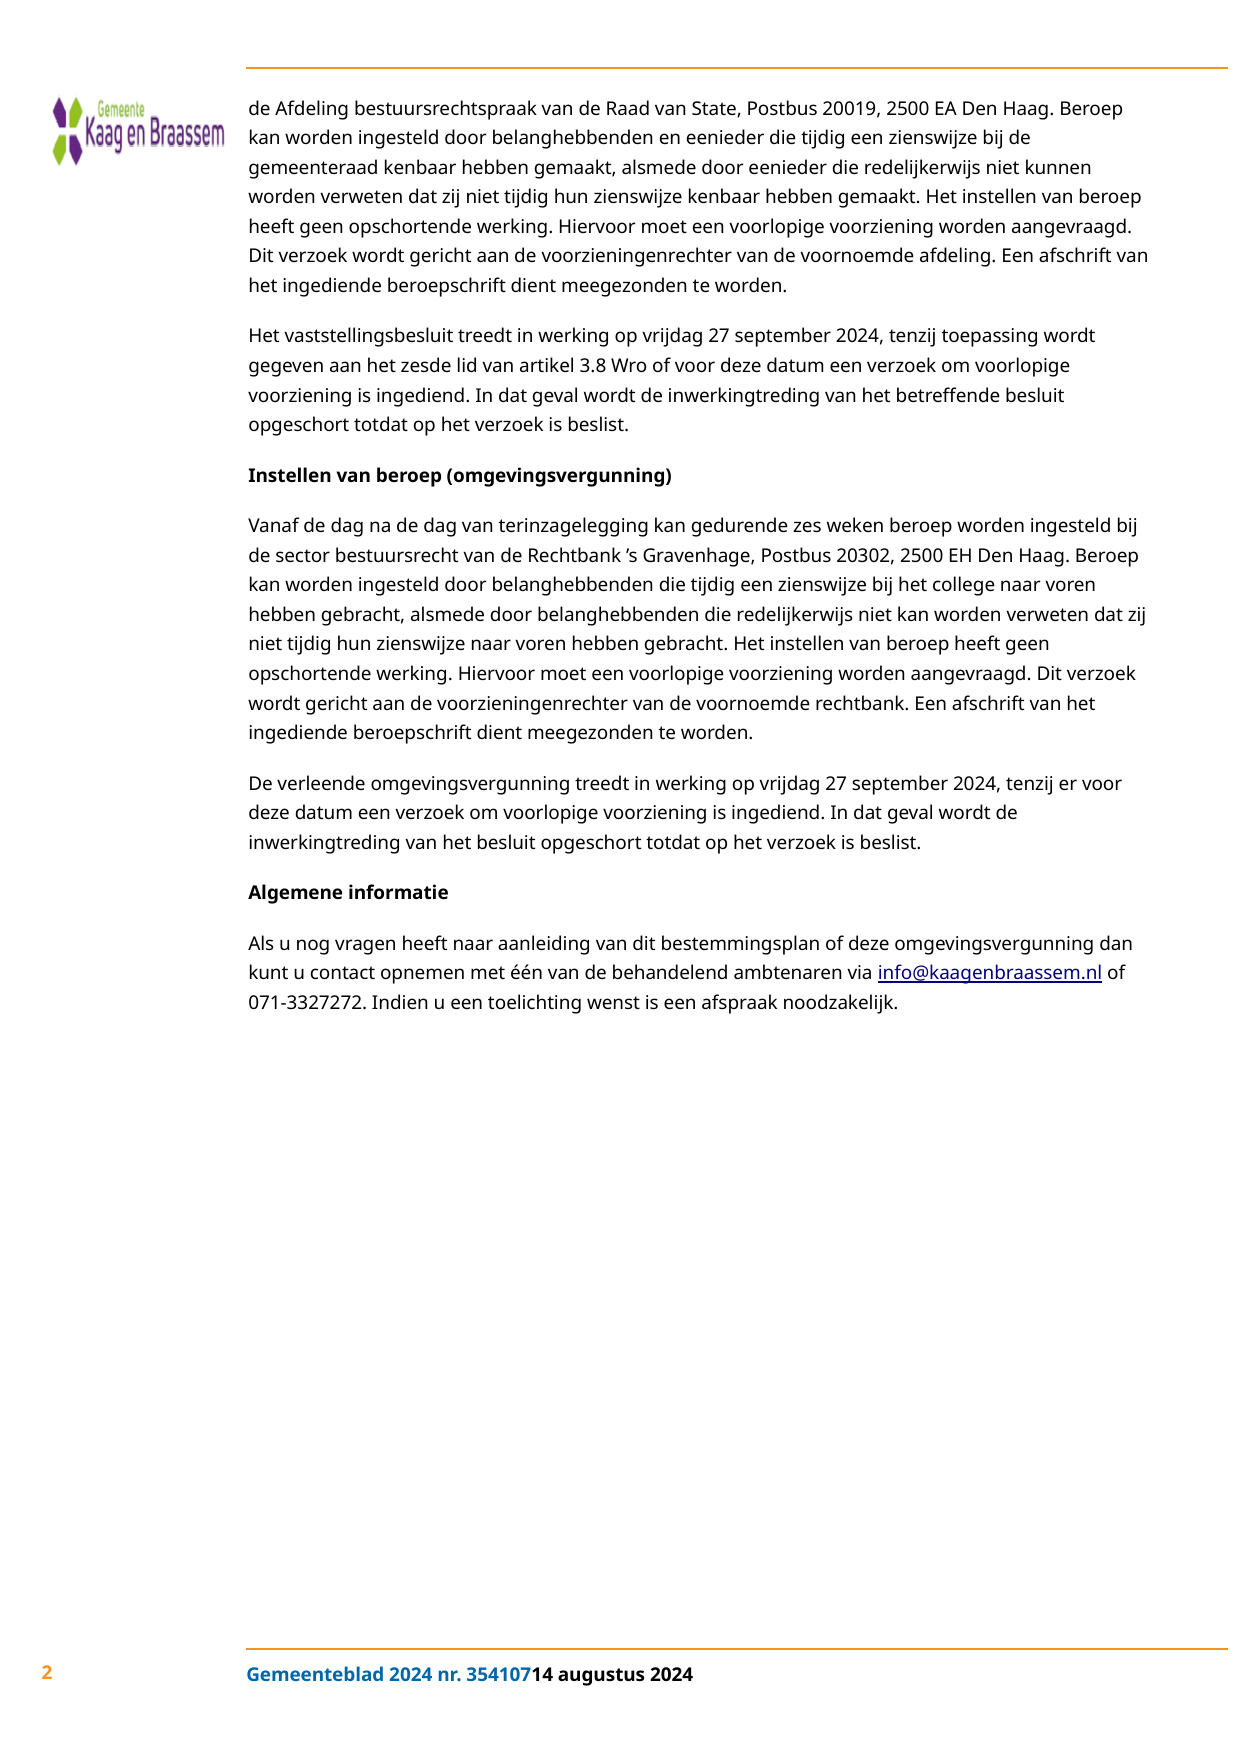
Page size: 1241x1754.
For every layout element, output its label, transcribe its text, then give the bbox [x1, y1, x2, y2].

text De verleende omgevingsvergunning treedt in werking op vrijdag 27 september 2024, tenzij er voor deze datum een verzoek om voorlopige voorziening is ingediend. In dat geval wordt de inwerkingtreding van het besluit opgeschort totdat op het verzoek is beslist. [248, 770, 1152, 855]
text Vanaf de dag na de dag van terinzagelegging kan gedurende zes weken beroep worden ingesteld bij de sector bestuursrecht van de Rechtbank ’s Gravenhage, Postbus 20302, 2500 EH Den Haag. Beroep kan worden ingesteld door belanghebbenden die tijdig een zienswijze bij het college naar voren hebben gebracht, alsmede door belanghebbenden die redelijkerwijs niet kan worden verweten dat zij niet tijdig hun zienswijze naar voren hebben gebracht. Het instellen van beroep heeft geen opschortende werking. Hiervoor moet een voorlopige voorziening worden aangevraagd. Dit verzoek wordt gericht aan de voorzieningenrechter van de voornoemde rechtbank. Een afschrift van het ingediende beroepschrift dient meegezonden te worden. [248, 512, 1152, 745]
text Als u nog vragen heeft naar aanleiding van dit bestemmingsplan of deze omgevingsvergunning dan kunt u contact opnemen met één van de behandelend ambtenaren via info@kaagenbraassem.nl of 071-3327272. Indien u een toelichting wenst is een afspraak noodzakelijk. [248, 930, 1152, 1015]
text de Afdeling bestuursrechtspraak van de Raad van State, Postbus 20019, 2500 EA Den Haag. Beroep kan worden ingesteld door belanghebbenden en eenieder die tijdig een zienswijze bij de gemeenteraad kenbaar hebben gemaakt, alsmede door eenieder die redelijkerwijs niet kunnen worden verweten dat zij niet tijdig hun zienswijze kenbaar hebben gemaakt. Het instellen van beroep heeft geen opschortende werking. Hiervoor moet een voorlopige voorziening worden aangevraagd. Dit verzoek wordt gericht aan de voorzieningenrechter van de voornoemde afdeling. Een afschrift van het ingediende beroepschrift dient meegezonden te worden. [248, 95, 1152, 298]
text Algemene informatie [248, 879, 1152, 905]
picture [41, 47, 231, 172]
text Het vaststellingsbesluit treedt in werking op vrijdag 27 september 2024, tenzij toepassing wordt gegeven aan het zesde lid van artikel 3.8 Wro of voor deze datum een verzoek om voorlopige voorziening is ingediend. In dat geval wordt de inwerkingtreding van het betreffende besluit opgeschort totdat op het verzoek is beslist. [248, 323, 1152, 437]
text Instellen van beroep (omgevingsvergunning) [248, 462, 1152, 488]
